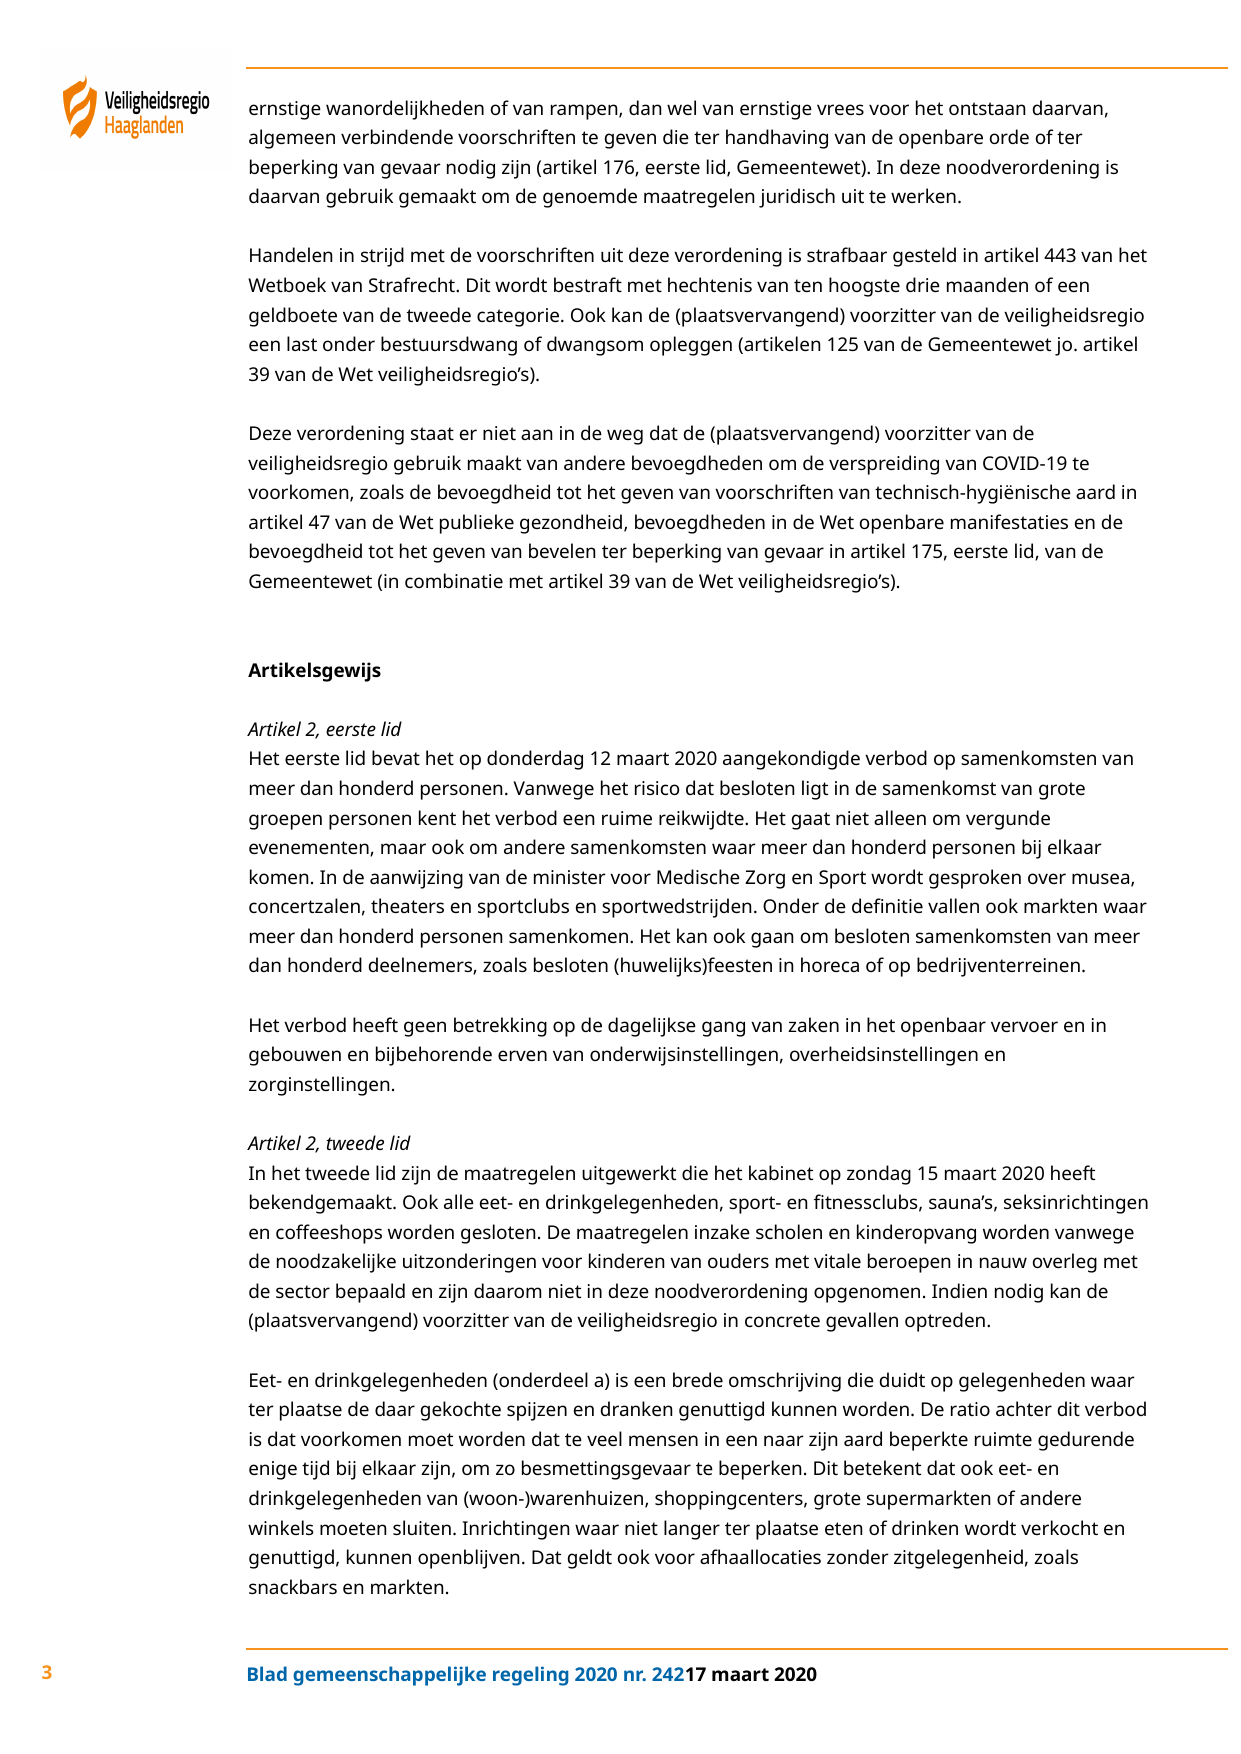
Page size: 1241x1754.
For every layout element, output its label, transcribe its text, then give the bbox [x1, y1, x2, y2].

text Eet- en drinkgelegenheden (onderdeel a) is een brede omschrijving die duidt op gelegenheden waar ter plaatse de daar gekochte spijzen en dranken genuttigd kunnen worden. De ratio achter dit verbod is dat voorkomen moet worden dat te veel mensen in een naar zijn aard beperkte ruimte gedurende enige tijd bij elkaar zijn, om zo besmettingsgevaar te beperken. Dit betekent dat ook eet- en drinkgelegenheden van (woon-)warenhuizen, shoppingcenters, grote supermarkten of andere winkels moeten sluiten. Inrichtingen waar niet langer ter plaatse eten of drinken wordt verkocht en genuttigd, kunnen openblijven. Dat geldt ook voor afhaallocaties zonder zitgelegenheid, zoals snackbars en markten. [248, 1367, 1152, 1600]
text In het tweede lid zijn de maatregelen uitgewerkt die het kabinet op zondag 15 maart 2020 heeft bekendgemaakt. Ook alle eet- en drinkgelegenheden, sport- en fitnessclubs, sauna’s, seksinrichtingen en coffeeshops worden gesloten. De maatregelen inzake scholen en kinderopvang worden vanwege de noodzakelijke uitzonderingen voor kinderen van ouders met vitale beroepen in nauw overleg met de sector bepaald en zijn daarom niet in deze noodverordening opgenomen. Indien nodig kan de (plaatsvervangend) voorzitter van de veiligheidsregio in concrete gevallen optreden. [248, 1160, 1152, 1333]
text Artikelsgewijs [248, 657, 1152, 683]
text Het eerste lid bevat het op donderdag 12 maart 2020 aangekondigde verbod op samenkomsten van meer dan honderd personen. Vanwege het risico dat besloten ligt in de samenkomst van grote groepen personen kent het verbod een ruime reikwijdte. Het gaat niet alleen om vergunde evenementen, maar ook om andere samenkomsten waar meer dan honderd personen bij elkaar komen. In de aanwijzing van de minister voor Medische Zorg en Sport wordt gesproken over musea, concertzalen, theaters en sportclubs en sportwedstrijden. Onder de definitie vallen ook markten waar meer dan honderd personen samenkomen. Het kan ook gaan om besloten samenkomsten van meer dan honderd deelnemers, zoals besloten (huwelijks)feesten in horeca of op bedrijventerreinen. [248, 746, 1152, 978]
picture [41, 47, 231, 172]
text Het verbod heeft geen betrekking op de dagelijkse gang van zaken in het openbaar vervoer en in gebouwen en bijbehorende erven van onderwijsinstellingen, overheidsinstellingen en zorginstellingen. [248, 1012, 1152, 1097]
text Handelen in strijd met de voorschriften uit deze verordening is strafbaar gesteld in artikel 443 van het Wetboek van Strafrecht. Dit wordt bestraft met hechtenis van ten hoogste drie maanden of een geldboete van de tweede categorie. Ook kan de (plaatsvervangend) voorzitter van de veiligheidsregio een last onder bestuursdwang of dwangsom opleggen (artikelen 125 van de Gemeentewet jo. artikel 39 van de Wet veiligheidsregio’s). [248, 243, 1152, 387]
text ernstige wanordelijkheden of van rampen, dan wel van ernstige vrees voor het ontstaan daarvan, algemeen verbindende voorschriften te geven die ter handhaving van de openbare orde of ter beperking van gevaar nodig zijn (artikel 176, eerste lid, Gemeentewet). In deze noodverordening is daarvan gebruik gemaakt om de genoemde maatregelen juridisch uit te werken. [248, 95, 1152, 209]
text Artikel 2, tweede lid [248, 1130, 1152, 1156]
text Artikel 2, eerste lid [248, 716, 1152, 742]
text Deze verordening staat er niet aan in de weg dat de (plaatsvervangend) voorzitter van de veiligheidsregio gebruik maakt van andere bevoegdheden om de verspreiding van COVID-19 te voorkomen, zoals de bevoegdheid tot het geven van voorschriften van technisch-hygiënische aard in artikel 47 van de Wet publieke gezondheid, bevoegdheden in de Wet openbare manifestaties en de bevoegdheid tot het geven van bevelen ter beperking van gevaar in artikel 175, eerste lid, van de Gemeentewet (in combinatie met artikel 39 van de Wet veiligheidsregio’s). [248, 420, 1152, 594]
